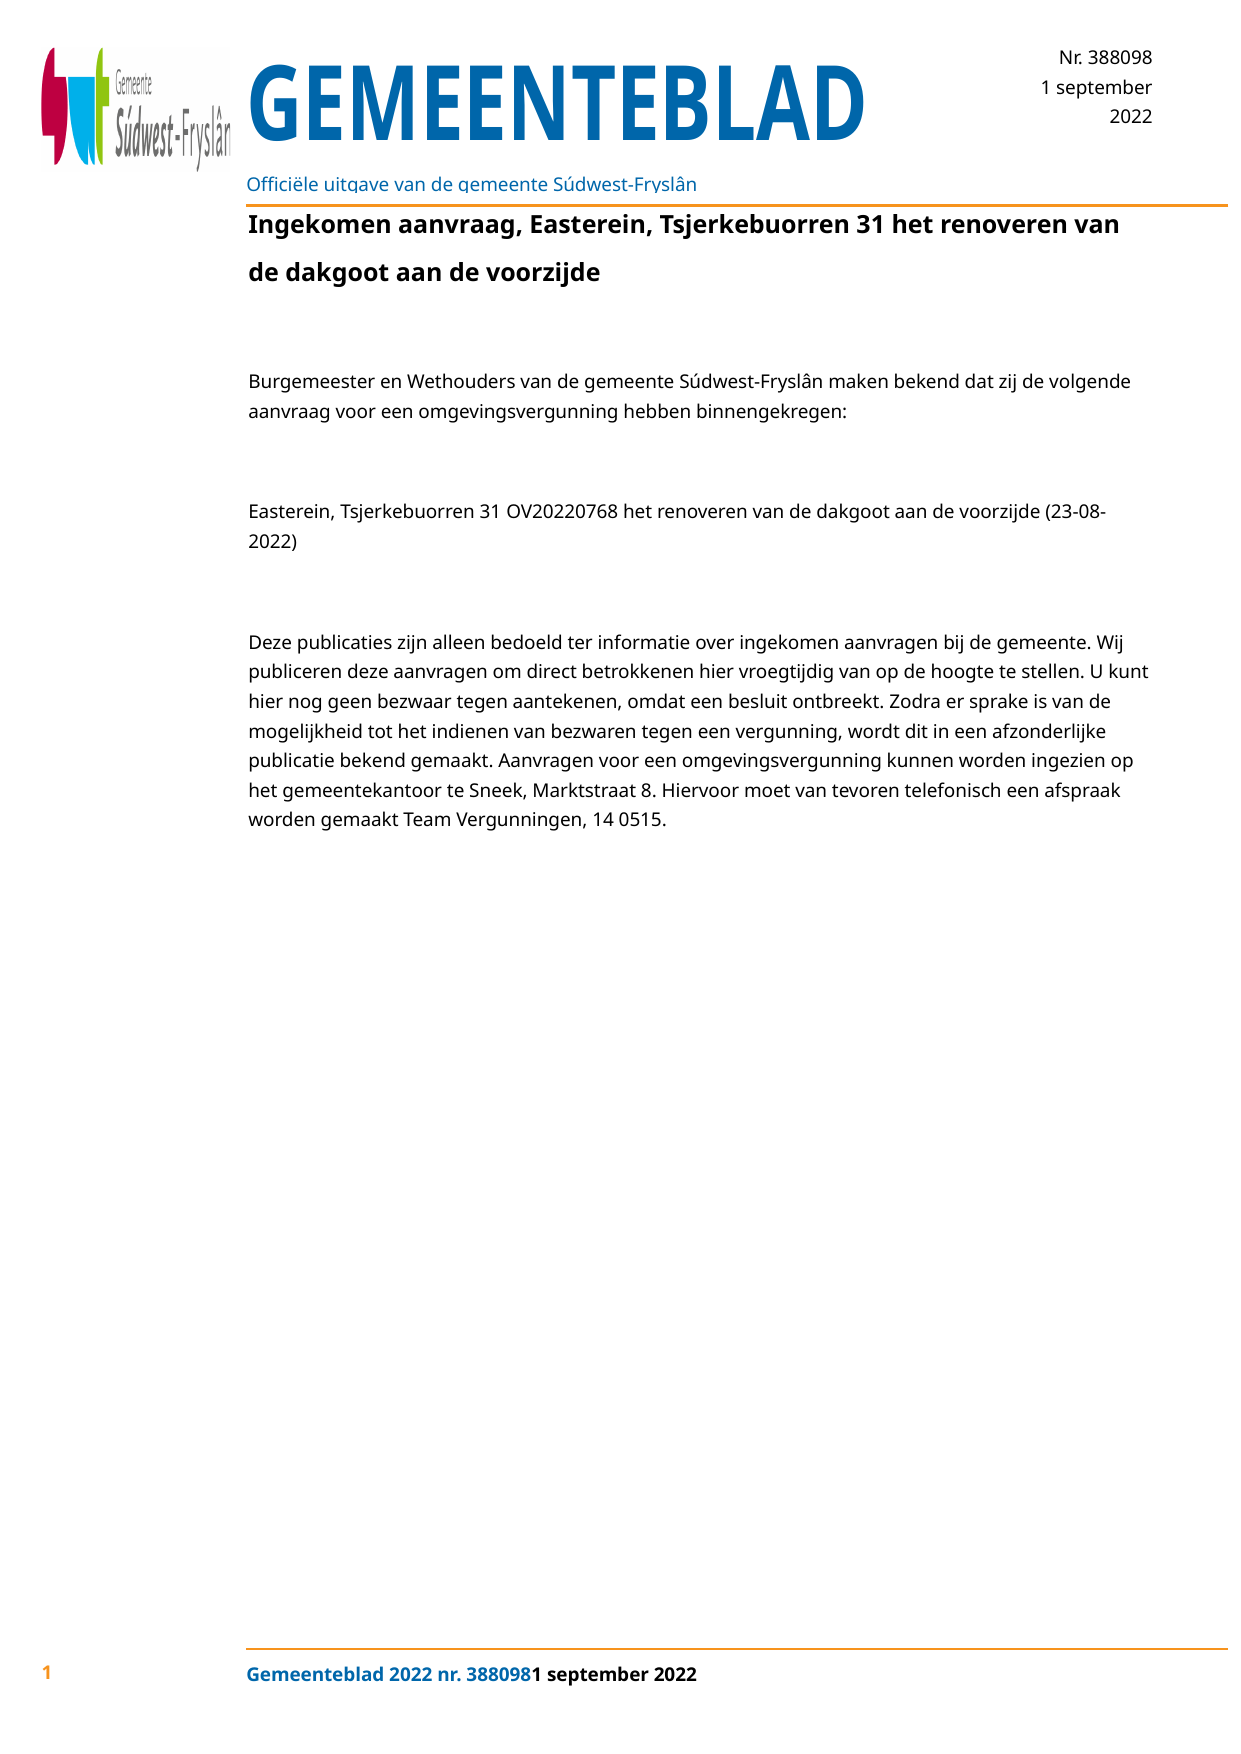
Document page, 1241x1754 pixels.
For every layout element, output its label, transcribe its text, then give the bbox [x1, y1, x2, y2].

text Burgemeester en Wethouders van de gemeente Súdwest-Fryslân maken bekend dat zij de volgende aanvraag voor een omgevingsvergunning hebben binnengekregen: [248, 368, 1152, 424]
text Deze publicaties zijn alleen bedoeld ter informatie over ingekomen aanvragen bij de gemeente. Wij publiceren deze aanvragen om direct betrokkenen hier vroegtijdig van op de hoogte te stellen. U kunt hier nog geen bezwaar tegen aantekenen, omdat een besluit ontbreekt. Zodra er sprake is van de mogelijkheid tot het indienen van bezwaren tegen een vergunning, wordt dit in een afzonderlijke publicatie bekend gemaakt. Aanvragen voor een omgevingsvergunning kunnen worden ingezien op het gemeentekantoor te Sneek, Marktstraat 8. Hiervoor moet van tevoren telefonisch een afspraak worden gemaakt Team Vergunningen, 14 0515. [248, 629, 1152, 832]
text Easterein, Tsjerkebuorren 31 OV20220768 het renoveren van de dakgoot aan de voorzijde (23-08-2022) [248, 499, 1152, 554]
text Ingekomen aanvraag, Easterein, Tsjerkebuorren 31 het renoveren van de dakgoot aan de voorzijde [248, 207, 1152, 288]
picture [41, 47, 231, 172]
